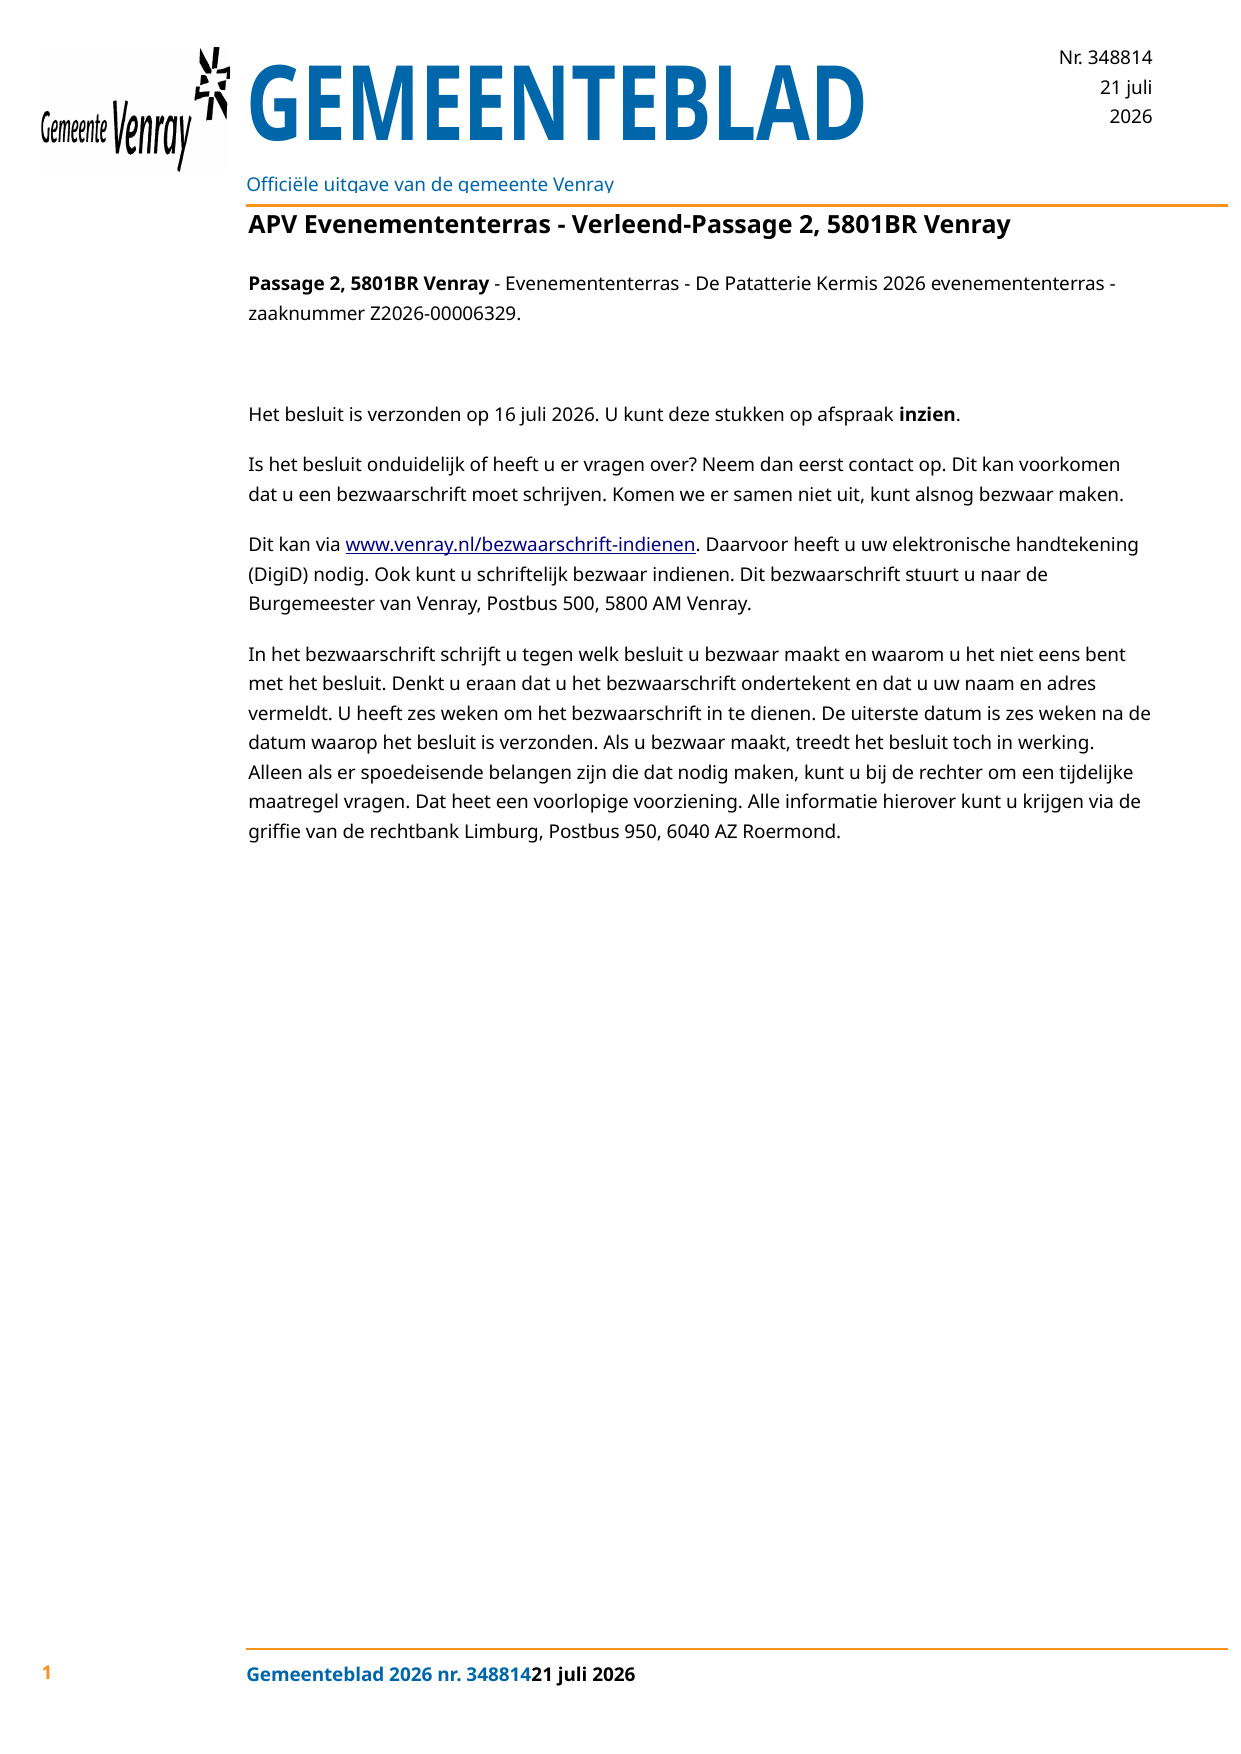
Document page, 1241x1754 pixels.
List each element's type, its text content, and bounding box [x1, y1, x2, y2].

text Is het besluit onduidelijk of heeft u er vragen over? Neem dan eerst contact op. Dit kan voorkomen dat u een bezwaarschrift moet schrijven. Komen we er samen niet uit, kunt alsnog bezwaar maken. [248, 451, 1152, 506]
text Passage 2, 5801BR Venray - Evenemententerras - De Patatterie Kermis 2026 evenemententerras - zaaknummer Z2026-00006329. [248, 270, 1152, 326]
text In het bezwaarschrift schrijft u tegen welk besluit u bezwaar maakt en waarom u het niet eens bent met het besluit. Denkt u eraan dat u het bezwaarschrift ondertekent en dat u uw naam en adres vermeldt. U heeft zes weken om het bezwaarschrift in te dienen. De uiterste datum is zes weken na de datum waarop het besluit is verzonden. Als u bezwaar maakt, treedt het besluit toch in werking. Alleen als er spoedeisende belangen zijn die dat nodig maken, kunt u bij de rechter om een tijdelijke maatregel vragen. Dat heet een voorlopige voorziening. Alle informatie hierover kunt u krijgen via de griffie van de rechtbank Limburg, Postbus 950, 6040 AZ Roermond. [248, 641, 1152, 844]
text Dit kan via www.venray.nl/bezwaarschrift-indienen. Daarvoor heeft u uw elektronische handtekening (DigiD) nodig. Ook kunt u schriftelijk bezwaar indienen. Dit bezwaarschrift stuurt u naar de Burgemeester van Venray, Postbus 500, 5800 AM Venray. [248, 531, 1152, 616]
text Het besluit is verzonden op 16 juli 2026. U kunt deze stukken op afspraak inzien. [248, 401, 1152, 426]
picture [41, 47, 231, 172]
text APV Evenemententerras - Verleend-Passage 2, 5801BR Venray [248, 207, 1152, 241]
